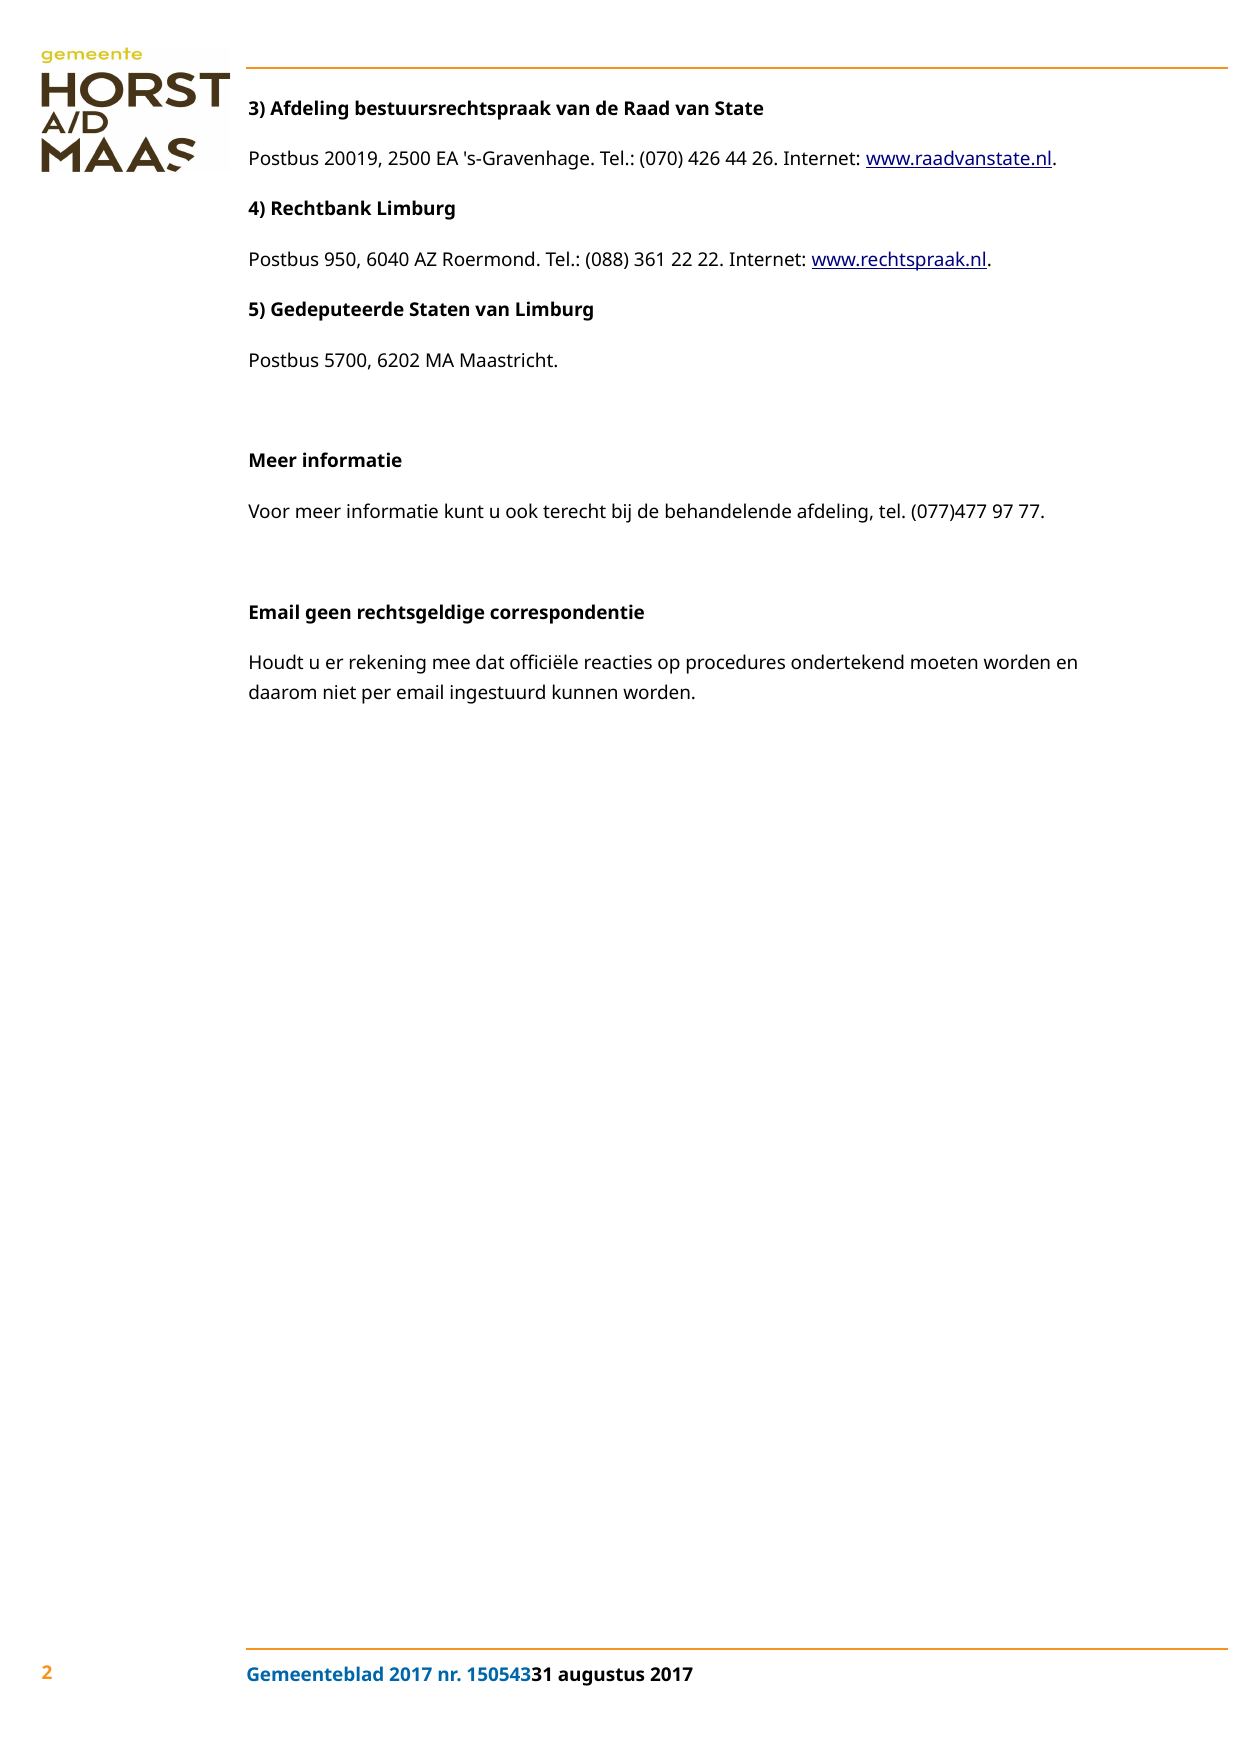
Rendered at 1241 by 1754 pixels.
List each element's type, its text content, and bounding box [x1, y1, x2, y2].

text Meer informatie [248, 448, 1152, 473]
text Postbus 20019, 2500 EA 's-Gravenhage. Tel.: (070) 426 44 26. Internet: www.raadvanstate.nl. [248, 145, 1152, 171]
picture [41, 47, 231, 172]
text 3) Afdeling bestuursrechtspraak van de Raad van State [248, 95, 1152, 121]
text 5) Gedeputeerde Staten van Limburg [248, 296, 1152, 322]
text Email geen rechtsgeldige correspondentie [248, 599, 1152, 625]
text Voor meer informatie kunt u ook terecht bij de behandelende afdeling, tel. (077)477 97 77. [248, 498, 1152, 524]
text Houdt u er rekening mee dat officiële reacties op procedures ondertekend moeten worden en daarom niet per email ingestuurd kunnen worden. [248, 649, 1152, 705]
text Postbus 5700, 6202 MA Maastricht. [248, 347, 1152, 373]
text Postbus 950, 6040 AZ Roermond. Tel.: (088) 361 22 22. Internet: www.rechtspraak.nl. [248, 246, 1152, 272]
text 4) Rechtbank Limburg [248, 196, 1152, 221]
